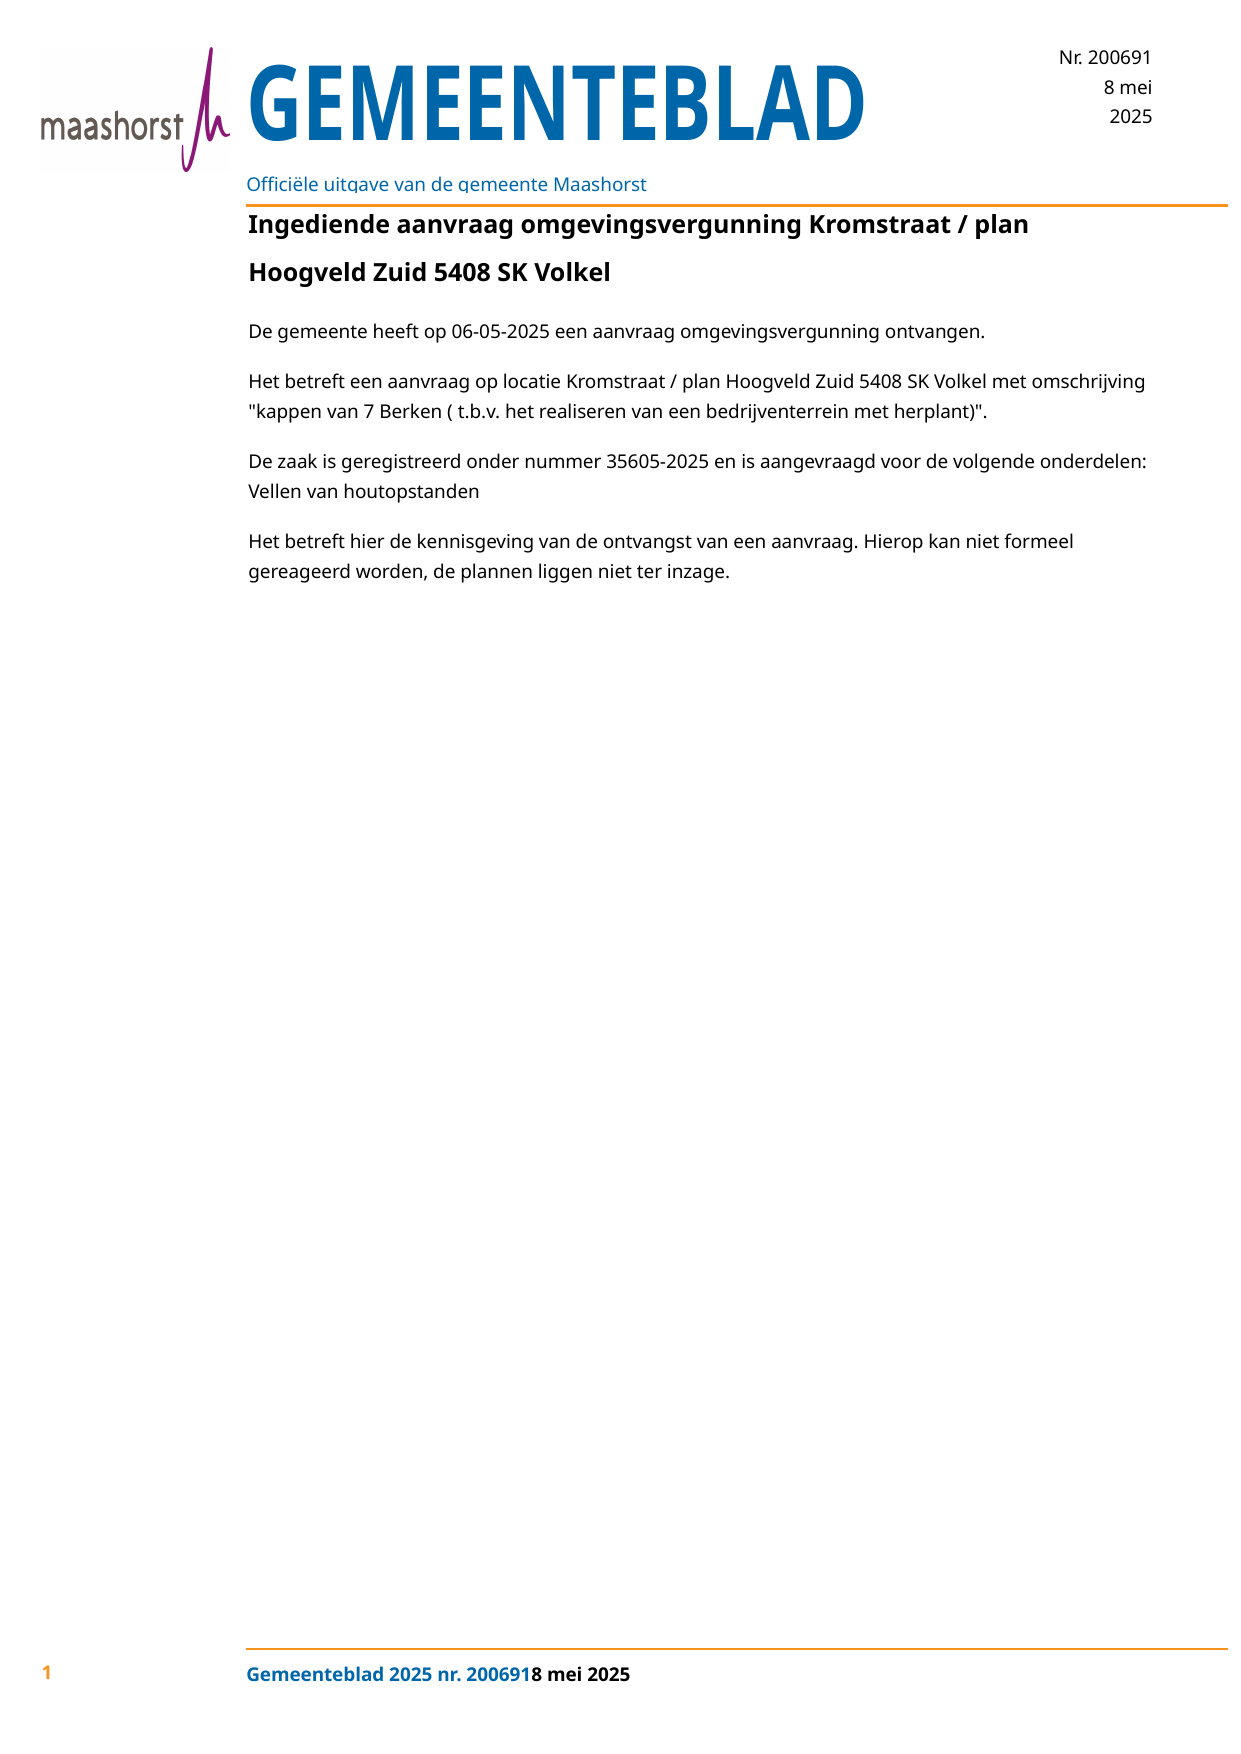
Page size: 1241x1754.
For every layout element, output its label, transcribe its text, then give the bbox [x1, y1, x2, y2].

text Ingediende aanvraag omgevingsvergunning Kromstraat / plan Hoogveld Zuid 5408 SK Volkel [248, 207, 1152, 288]
text De zaak is geregistreerd onder nummer 35605-2025 en is aangevraagd voor de volgende onderdelen: Vellen van houtopstanden [248, 448, 1152, 504]
text Het betreft hier de kennisgeving van de ontvangst van een aanvraag. Hierop kan niet formeel gereageerd worden, de plannen liggen niet ter inzage. [248, 528, 1152, 584]
picture [41, 47, 231, 172]
text De gemeente heeft op 06-05-2025 een aanvraag omgevingsvergunning ontvangen. [248, 318, 1152, 344]
text Het betreft een aanvraag op locatie Kromstraat / plan Hoogveld Zuid 5408 SK Volkel met omschrijving "kappen van 7 Berken ( t.b.v. het realiseren van een bedrijventerrein met herplant)". [248, 368, 1152, 424]
